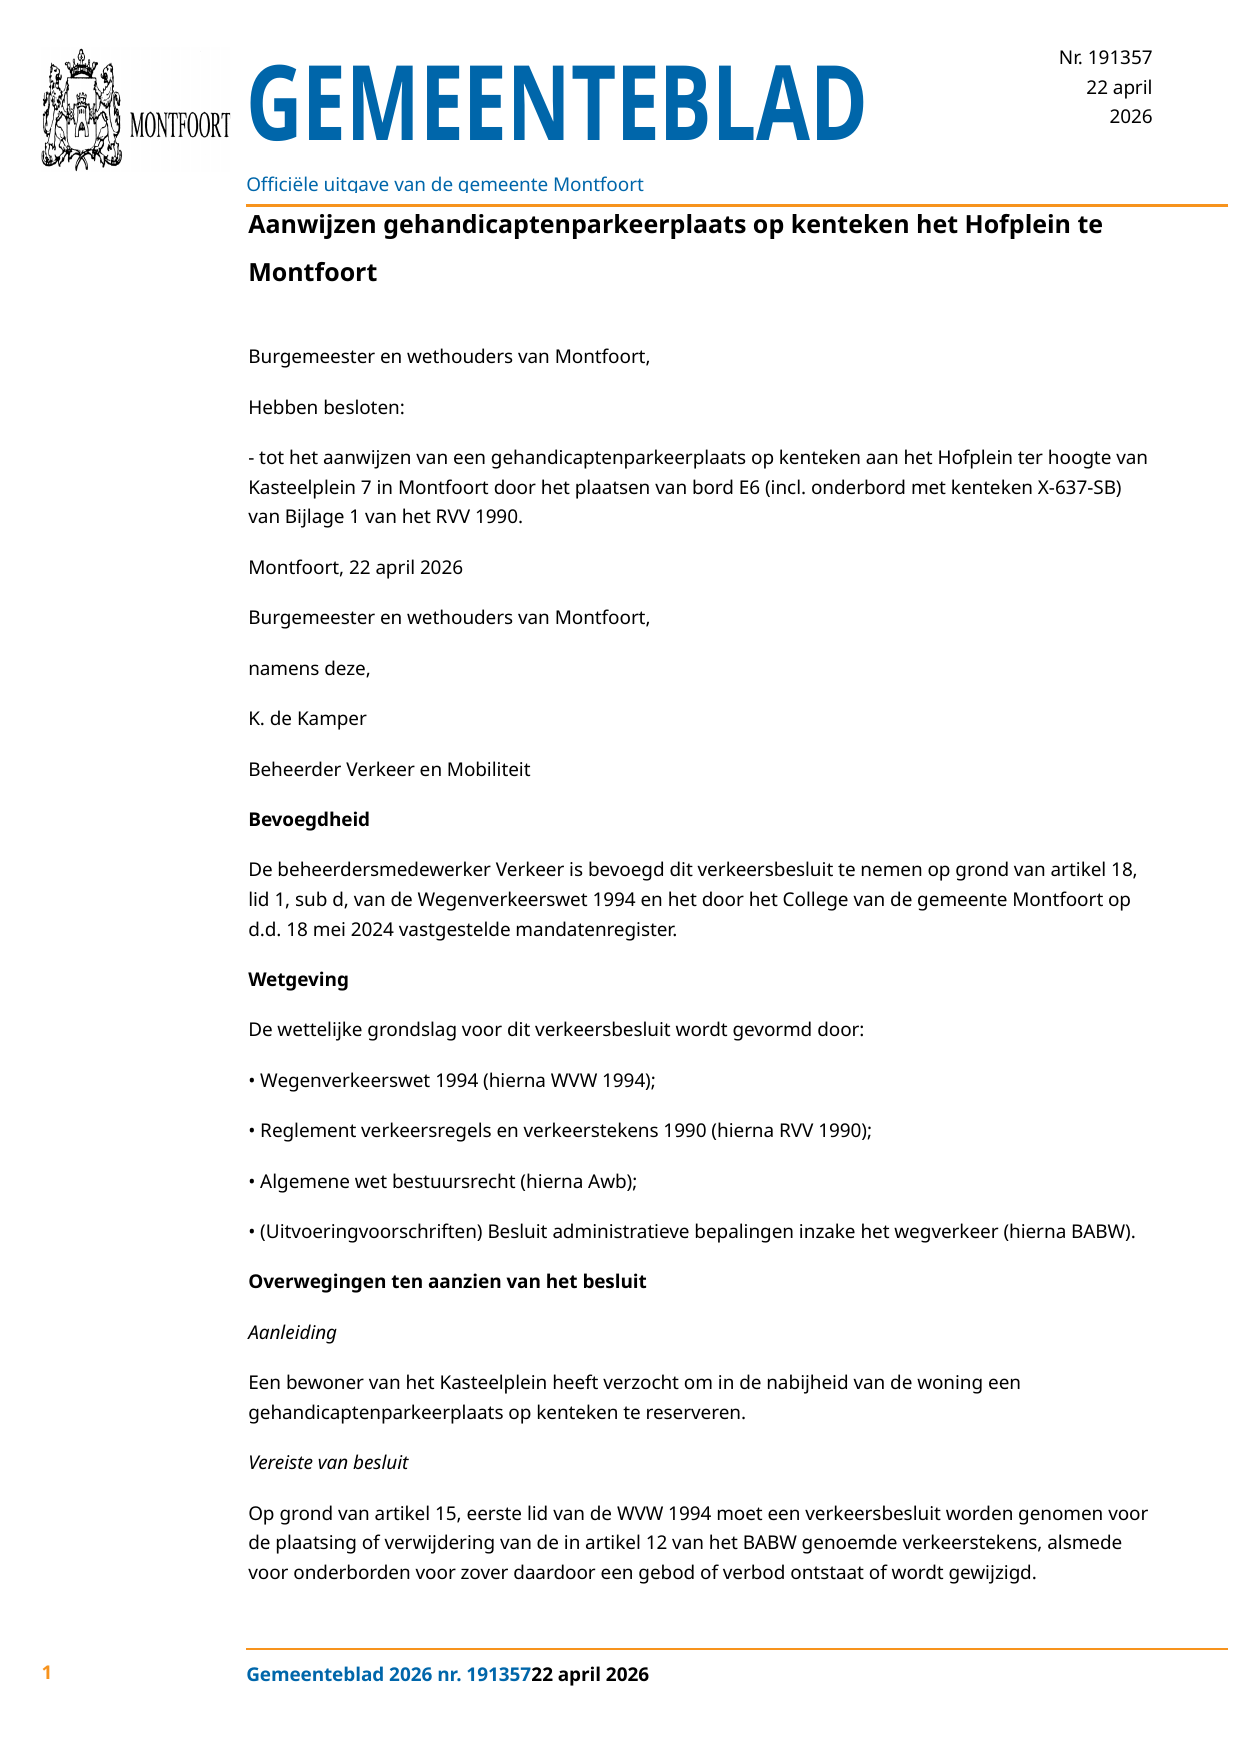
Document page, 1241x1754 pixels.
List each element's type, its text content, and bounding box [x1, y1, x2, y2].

text • Algemene wet bestuursrecht (hierna Awb); [248, 1168, 1152, 1193]
text Vereiste van besluit [248, 1449, 1152, 1475]
text Een bewoner van het Kasteelplein heeft verzocht om in de nabijheid van de woning een gehandicaptenparkeerplaats op kenteken te reserveren. [248, 1369, 1152, 1425]
text • Reglement verkeersregels en verkeerstekens 1990 (hierna RVV 1990); [248, 1117, 1152, 1143]
text Bevoegdheid [248, 806, 1152, 832]
text • (Uitvoeringvoorschriften) Besluit administratieve bepalingen inzake het wegverkeer (hierna BABW). [248, 1218, 1152, 1244]
text Montfoort, 22 april 2026 [248, 554, 1152, 580]
text Aanwijzen gehandicaptenparkeerplaats op kenteken het Hofplein te Montfoort [248, 207, 1152, 288]
text - tot het aanwijzen van een gehandicaptenparkeerplaats op kenteken aan het Hofplein ter hoogte van Kasteelplein 7 in Montfoort door het plaatsen van bord E6 (incl. onderbord met kenteken X-637-SB) van Bijlage 1 van het RVV 1990. [248, 444, 1152, 529]
picture [41, 47, 231, 172]
text K. de Kamper [248, 705, 1152, 731]
text • Wegenverkeerswet 1994 (hierna WVW 1994); [248, 1067, 1152, 1093]
text Beheerder Verkeer en Mobiliteit [248, 756, 1152, 781]
text Hebben besloten: [248, 394, 1152, 420]
text De wettelijke grondslag voor dit verkeersbesluit wordt gevormd door: [248, 1017, 1152, 1042]
text Op grond van artikel 15, eerste lid van de WVW 1994 moet een verkeersbesluit worden genomen voor de plaatsing of verwijdering van de in artikel 12 van het BABW genoemde verkeerstekens, alsmede voor onderborden voor zover daardoor een gebod of verbod ontstaat of wordt gewijzigd. [248, 1500, 1152, 1585]
text Wetgeving [248, 966, 1152, 992]
text Burgemeester en wethouders van Montfoort, [248, 344, 1152, 369]
text namens deze, [248, 655, 1152, 681]
text Aanleiding [248, 1319, 1152, 1345]
text Burgemeester en wethouders van Montfoort, [248, 604, 1152, 630]
text De beheerdersmedewerker Verkeer is bevoegd dit verkeersbesluit te nemen op grond van artikel 18, lid 1, sub d, van de Wegenverkeerswet 1994 en het door het College van de gemeente Montfoort op d.d. 18 mei 2024 vastgestelde mandatenregister. [248, 857, 1152, 941]
text Overwegingen ten aanzien van het besluit [248, 1269, 1152, 1294]
